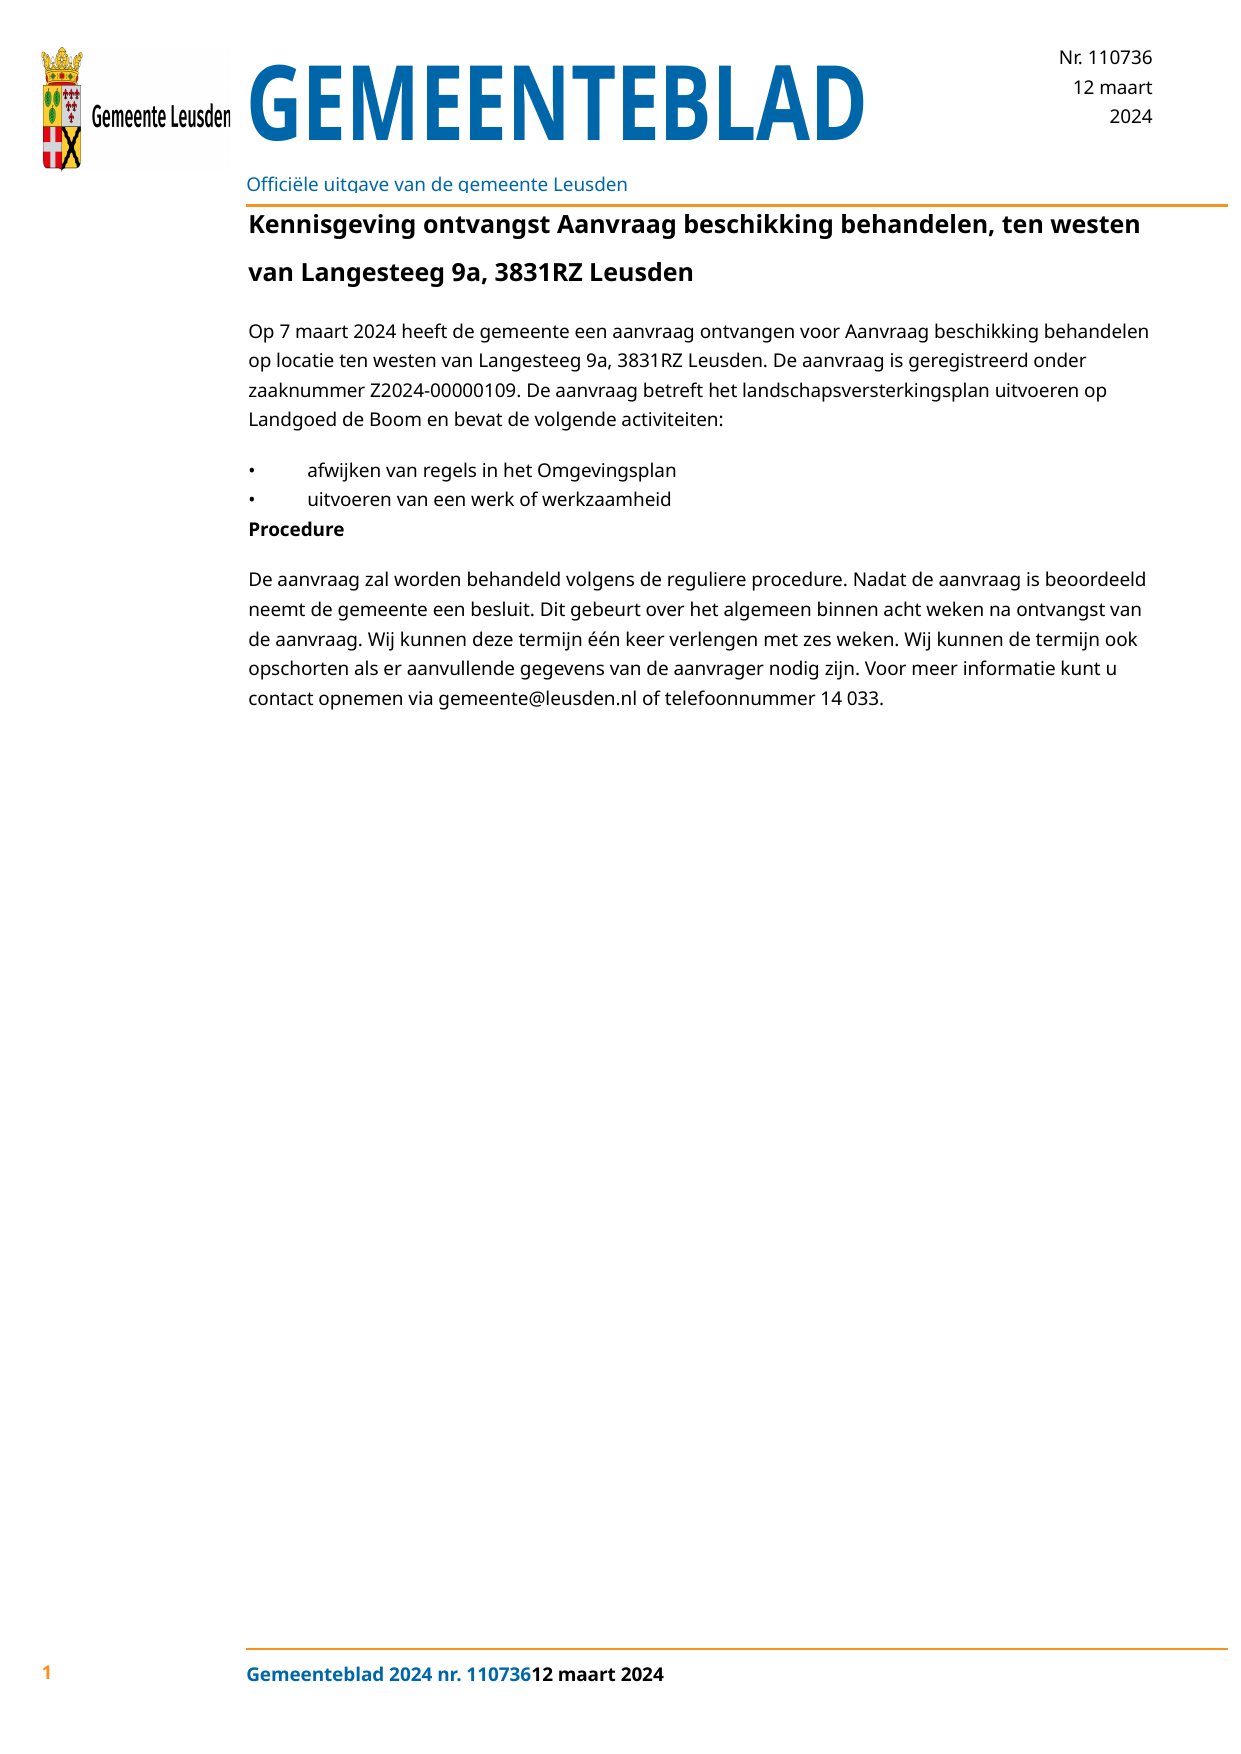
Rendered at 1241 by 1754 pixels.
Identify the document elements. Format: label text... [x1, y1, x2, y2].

text Kennisgeving ontvangst Aanvraag beschikking behandelen, ten westen van Langesteeg 9a, 3831RZ Leusden [248, 207, 1152, 288]
text De aanvraag zal worden behandeld volgens de reguliere procedure. Nadat de aanvraag is beoordeeld neemt de gemeente een besluit. Dit gebeurt over het algemeen binnen acht weken na ontvangst van de aanvraag. Wij kunnen deze termijn één keer verlengen met zes weken. Wij kunnen de termijn ook opschorten als er aanvullende gegevens van de aanvrager nodig zijn. Voor meer informatie kunt u contact opnemen via gemeente@leusden.nl of telefoonnummer 14 033. [248, 567, 1152, 711]
picture [41, 47, 231, 172]
text Procedure [248, 516, 1152, 542]
list uitvoeren van een werk of werkzaamheid [248, 487, 1152, 512]
text Op 7 maart 2024 heeft de gemeente een aanvraag ontvangen voor Aanvraag beschikking behandelen op locatie ten westen van Langesteeg 9a, 3831RZ Leusden. De aanvraag is geregistreerd onder zaaknummer Z2024-00000109. De aanvraag betreft het landschapsversterkingsplan uitvoeren op Landgoed de Boom en bevat de volgende activiteiten: [248, 318, 1152, 432]
list afwijken van regels in het Omgevingsplan [248, 457, 1152, 483]
